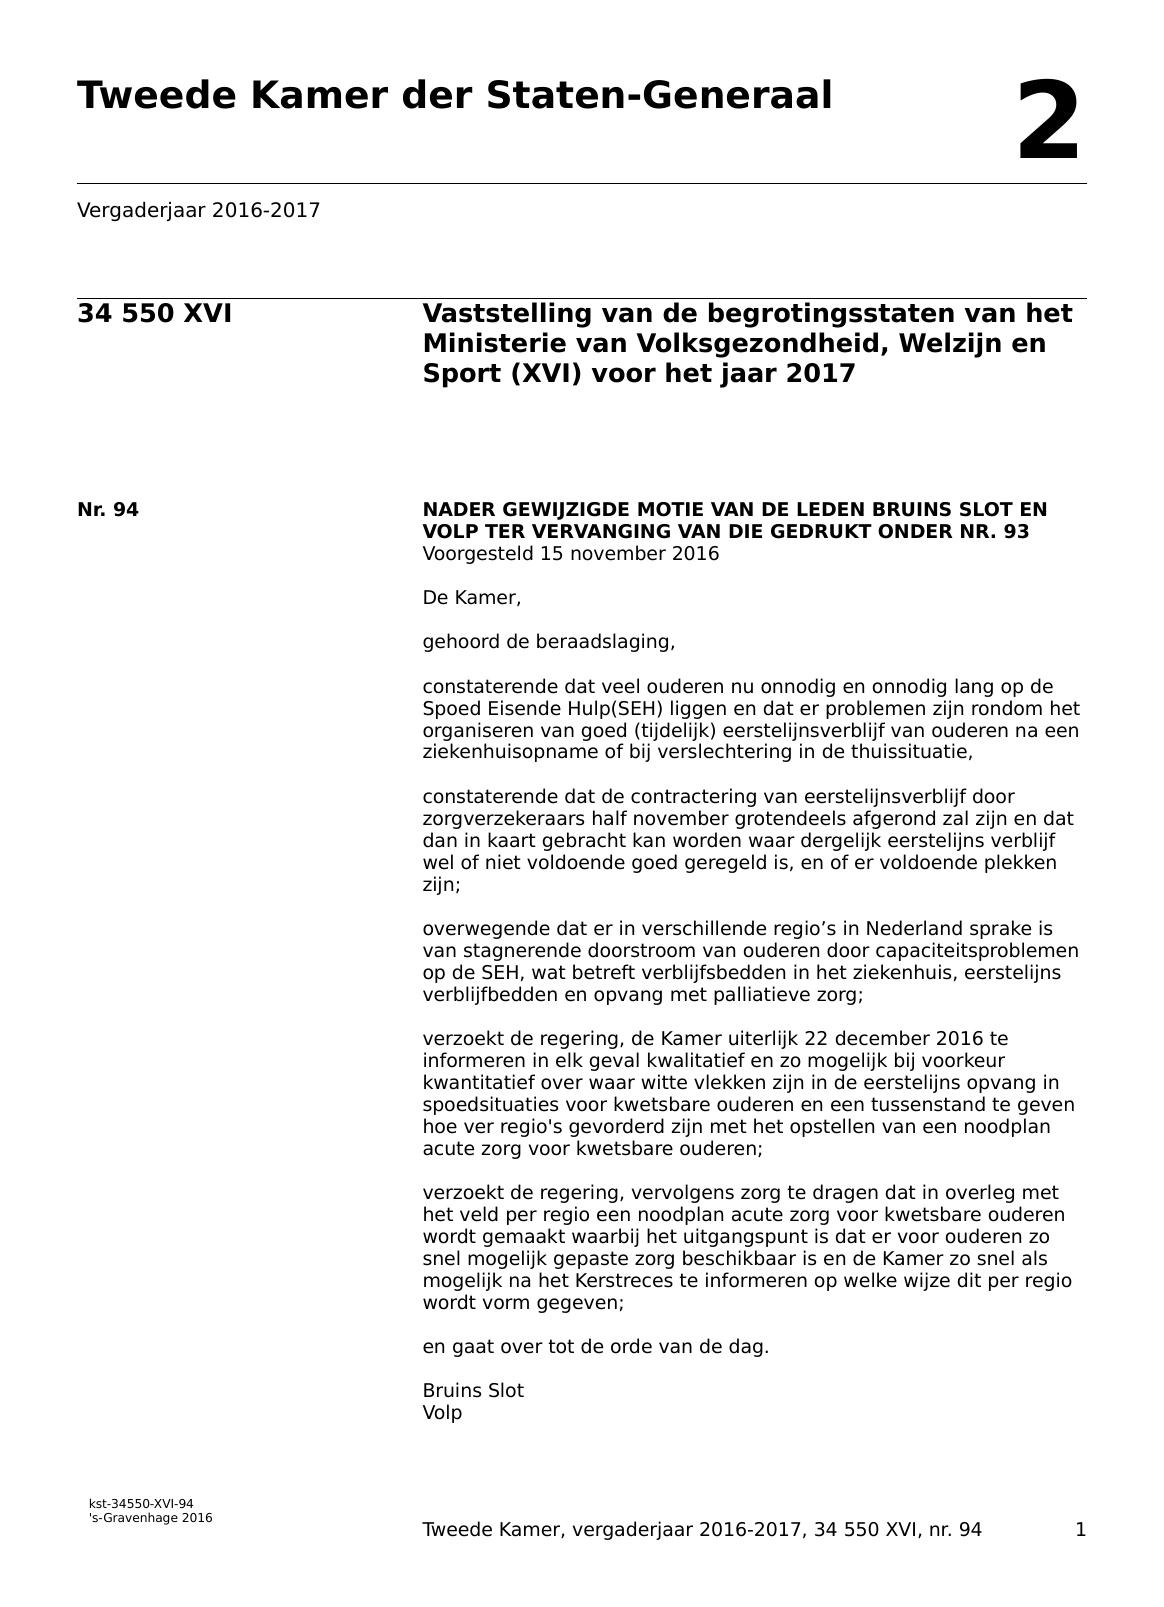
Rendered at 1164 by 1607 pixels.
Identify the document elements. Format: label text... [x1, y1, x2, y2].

subtitle Nr. 94 NADER GEWIJZIGDE MOTIE VAN DE LEDEN BRUINS SLOT EN VOLP TER VERVANGING VAN DIE GEDRUKT ONDER NR. 93 [77, 499, 1087, 543]
text kst-34550-XVI-94 [88, 1497, 323, 1511]
text 's-Gravenhage 2016 [88, 1511, 323, 1525]
table_header 2 [886, 59, 1087, 183]
text Bruins Slot [422, 1380, 1087, 1402]
text overwegende dat er in verschillende regio’s in Nederland sprake is van stagnerende doorstroom van ouderen door capaciteitsproblemen op de SEH, wat betreft verblijfsbedden in het ziekenhuis, eerstelijns verblijfbedden en opvang met palliatieve zorg; [422, 918, 1087, 1006]
table_cell Vergaderjaar 2016-2017 [77, 184, 1087, 298]
text verzoekt de regering, de Kamer uiterlijk 22 december 2016 te informeren in elk geval kwalitatief en zo mogelijk bij voorkeur kwantitatief over waar witte vlekken zijn in de eerstelijns opvang in spoedsituaties voor kwetsbare ouderen en een tussenstand te geven hoe ver regio's gevorderd zijn met het opstellen van een noodplan acute zorg voor kwetsbare ouderen; [422, 1028, 1087, 1160]
text De Kamer, [422, 587, 1087, 609]
table_header Tweede Kamer der Staten-Generaal [77, 59, 886, 183]
text en gaat over tot de orde van de dag. [422, 1336, 1087, 1358]
text gehoord de beraadslaging, [422, 631, 1087, 653]
text Voorgesteld 15 november 2016 [422, 543, 1087, 565]
subtitle 34 550 XVI Vaststelling van de begrotingsstaten van het Ministerie van Volksgezondheid, Welzijn en Sport (XVI) voor het jaar 2017 [77, 299, 1087, 388]
text constaterende dat de contractering van eerstelijnsverblijf door zorgverzekeraars half november grotendeels afgerond zal zijn en dat dan in kaart gebracht kan worden waar dergelijk eerstelijns verblijf wel of niet voldoende goed geregeld is, en of er voldoende plekken zijn; [422, 786, 1087, 896]
text constaterende dat veel ouderen nu onnodig en onnodig lang op de Spoed Eisende Hulp(SEH) liggen en dat er problemen zijn rondom het organiseren van goed (tijdelijk) eerstelijnsverblijf van ouderen na een ziekenhuisopname of bij verslechtering in de thuissituatie, [422, 676, 1087, 763]
text Volp [422, 1402, 1087, 1424]
text verzoekt de regering, vervolgens zorg te dragen dat in overleg met het veld per regio een noodplan acute zorg voor kwetsbare ouderen wordt gemaakt waarbij het uitgangspunt is dat er voor ouderen zo snel mogelijk gepaste zorg beschikbaar is en de Kamer zo snel als mogelijk na het Kerstreces te informeren op welke wijze dit per regio wordt vorm gegeven; [422, 1182, 1087, 1314]
